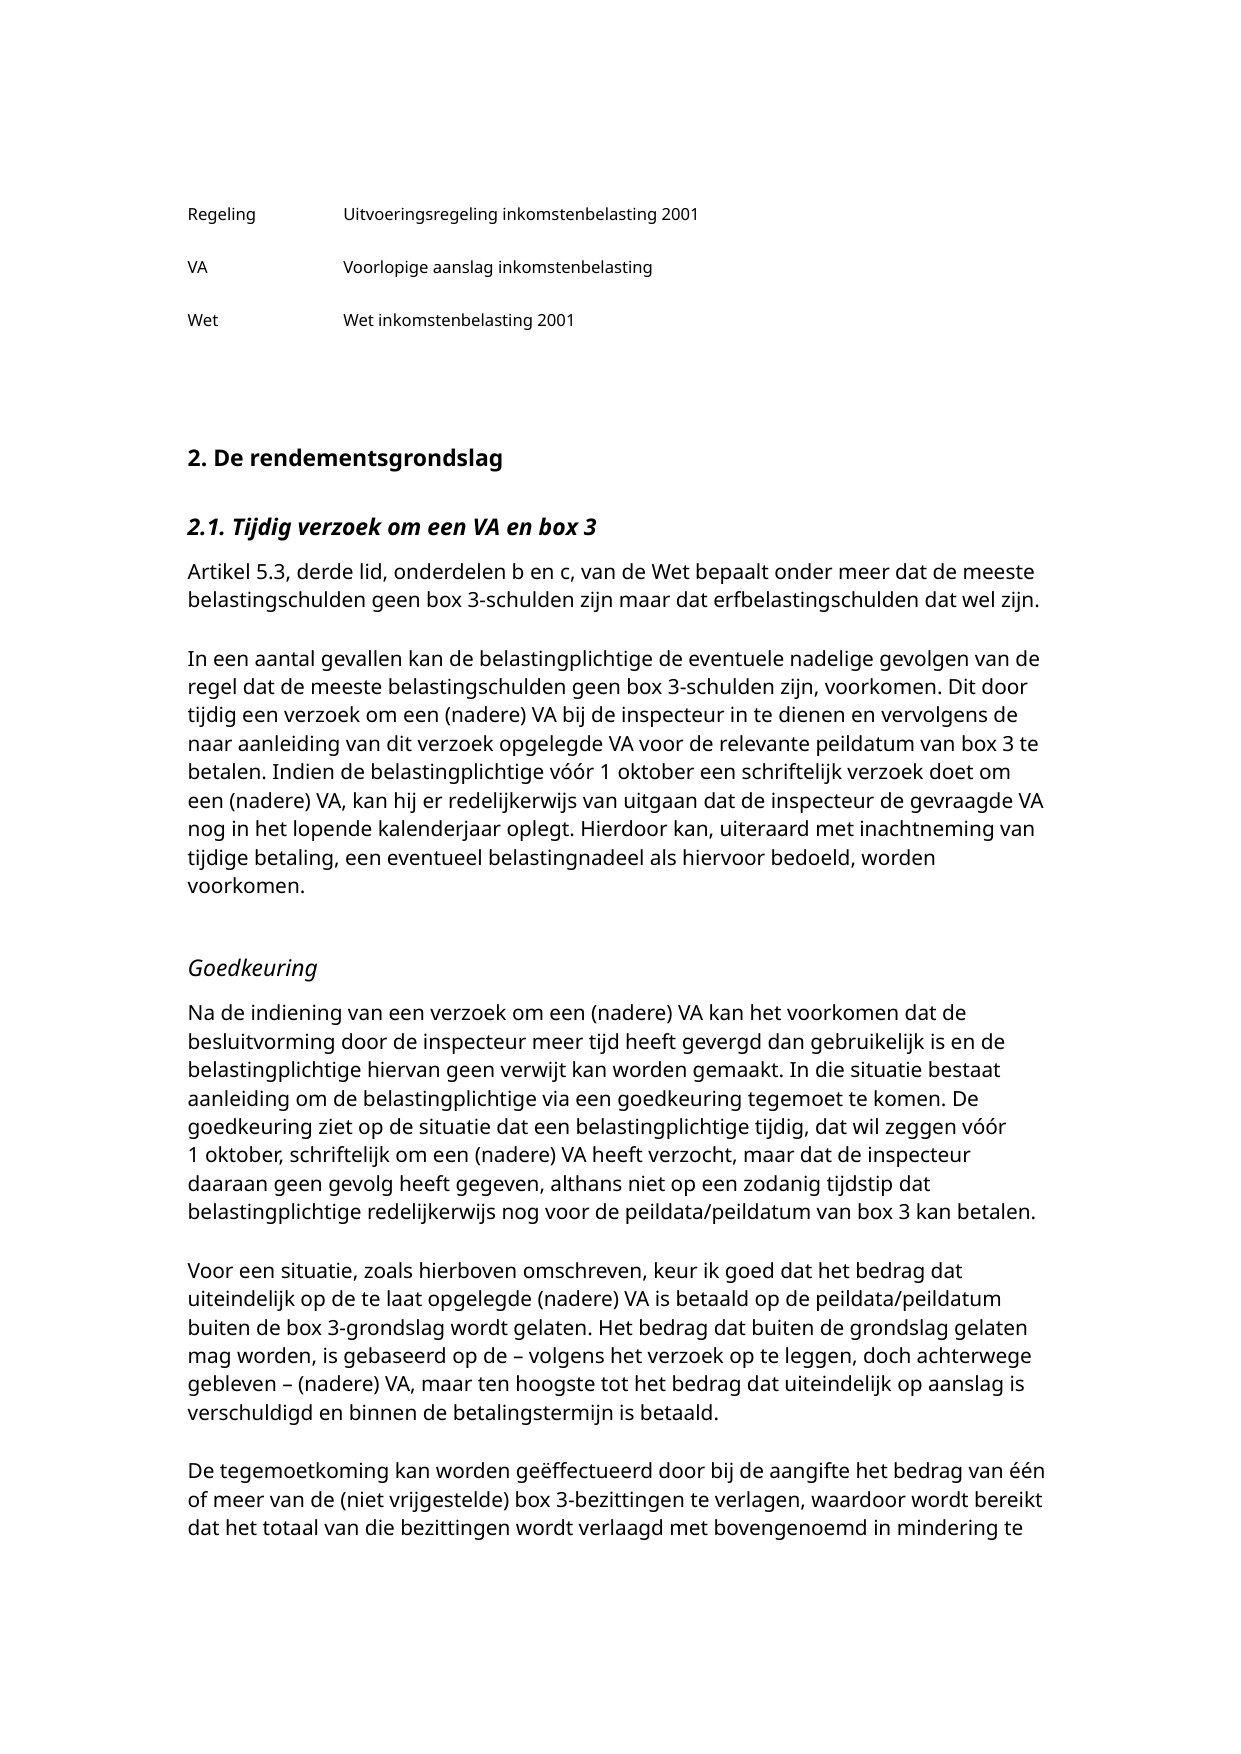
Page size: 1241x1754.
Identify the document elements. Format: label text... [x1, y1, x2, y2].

text De tegemoetkoming kan worden geëffectueerd door bij de aangifte het bedrag van één of meer van de (niet vrijgestelde) box 3-bezittingen te verlagen, waardoor wordt bereikt dat het totaal van die bezittingen wordt verlaagd met bovengenoemd in mindering te [187, 1456, 1053, 1542]
table_cell Voorlopige aanslag inkomstenbelasting [343, 255, 1053, 308]
table_cell Wet inkomstenbelasting 2001 [343, 308, 1053, 361]
table_cell [343, 150, 1053, 203]
subtitle 2.1. Tijdig verzoek om een VA en box 3 [187, 511, 1053, 542]
table_cell Wet [188, 308, 343, 361]
table_cell Regeling [188, 203, 343, 255]
subtitle Goedkeuring [187, 952, 1053, 983]
table_cell [188, 150, 343, 203]
table_cell VA [188, 255, 343, 308]
text Artikel 5.3, derde lid, onderdelen b en c, van de Wet bepaalt onder meer dat de meeste belastingschulden geen box 3-schulden zijn maar dat erfbelastingschulden dat wel zijn. [187, 557, 1053, 614]
text Voor een situatie, zoals hierboven omschreven, keur ik goed dat het bedrag dat uiteindelijk op de te laat opgelegde (nadere) VA is betaald op de peildata/peildatum buiten de box 3-grondslag wordt gelaten. Het bedrag dat buiten de grondslag gelaten mag worden, is gebaseerd op de – volgens het verzoek op te leggen, doch achterwege gebleven – (nadere) VA, maar ten hoogste tot het bedrag dat uiteindelijk op aanslag is verschuldigd en binnen de betalingstermijn is betaald. [187, 1256, 1053, 1426]
text Na de indiening van een verzoek om een (nadere) VA kan het voorkomen dat de besluitvorming door de inspecteur meer tijd heeft gevergd dan gebruikelijk is en de belastingplichtige hiervan geen verwijt kan worden gemaakt. In die situatie bestaat aanleiding om de belastingplichtige via een goedkeuring tegemoet te komen. De goedkeuring ziet op de situatie dat een belastingplichtige tijdig, dat wil zeggen vóór 1 oktober, schriftelijk om een (nadere) VA heeft verzocht, maar dat de inspecteur daaraan geen gevolg heeft gegeven, althans niet op een zodanig tijdstip dat belastingplichtige redelijkerwijs nog voor de peildata/peildatum van box 3 kan betalen. [187, 998, 1053, 1226]
subtitle 2. De rendementsgrondslag [187, 442, 1053, 473]
table_cell Uitvoeringsregeling inkomstenbelasting 2001 [343, 203, 1053, 255]
text In een aantal gevallen kan de belastingplichtige de eventuele nadelige gevolgen van de regel dat de meeste belastingschulden geen box 3-schulden zijn, voorkomen. Dit door tijdig een verzoek om een (nadere) VA bij de inspecteur in te dienen en vervolgens de naar aanleiding van dit verzoek opgelegde VA voor de relevante peildatum van box 3 te betalen. Indien de belastingplichtige vóór 1 oktober een schriftelijk verzoek doet om een (nadere) VA, kan hij er redelijkerwijs van uitgaan dat de inspecteur de gevraagde VA nog in het lopende kalenderjaar oplegt. Hierdoor kan, uiteraard met inachtneming van tijdige betaling, een eventueel belastingnadeel als hiervoor bedoeld, worden voorkomen. [187, 644, 1053, 899]
